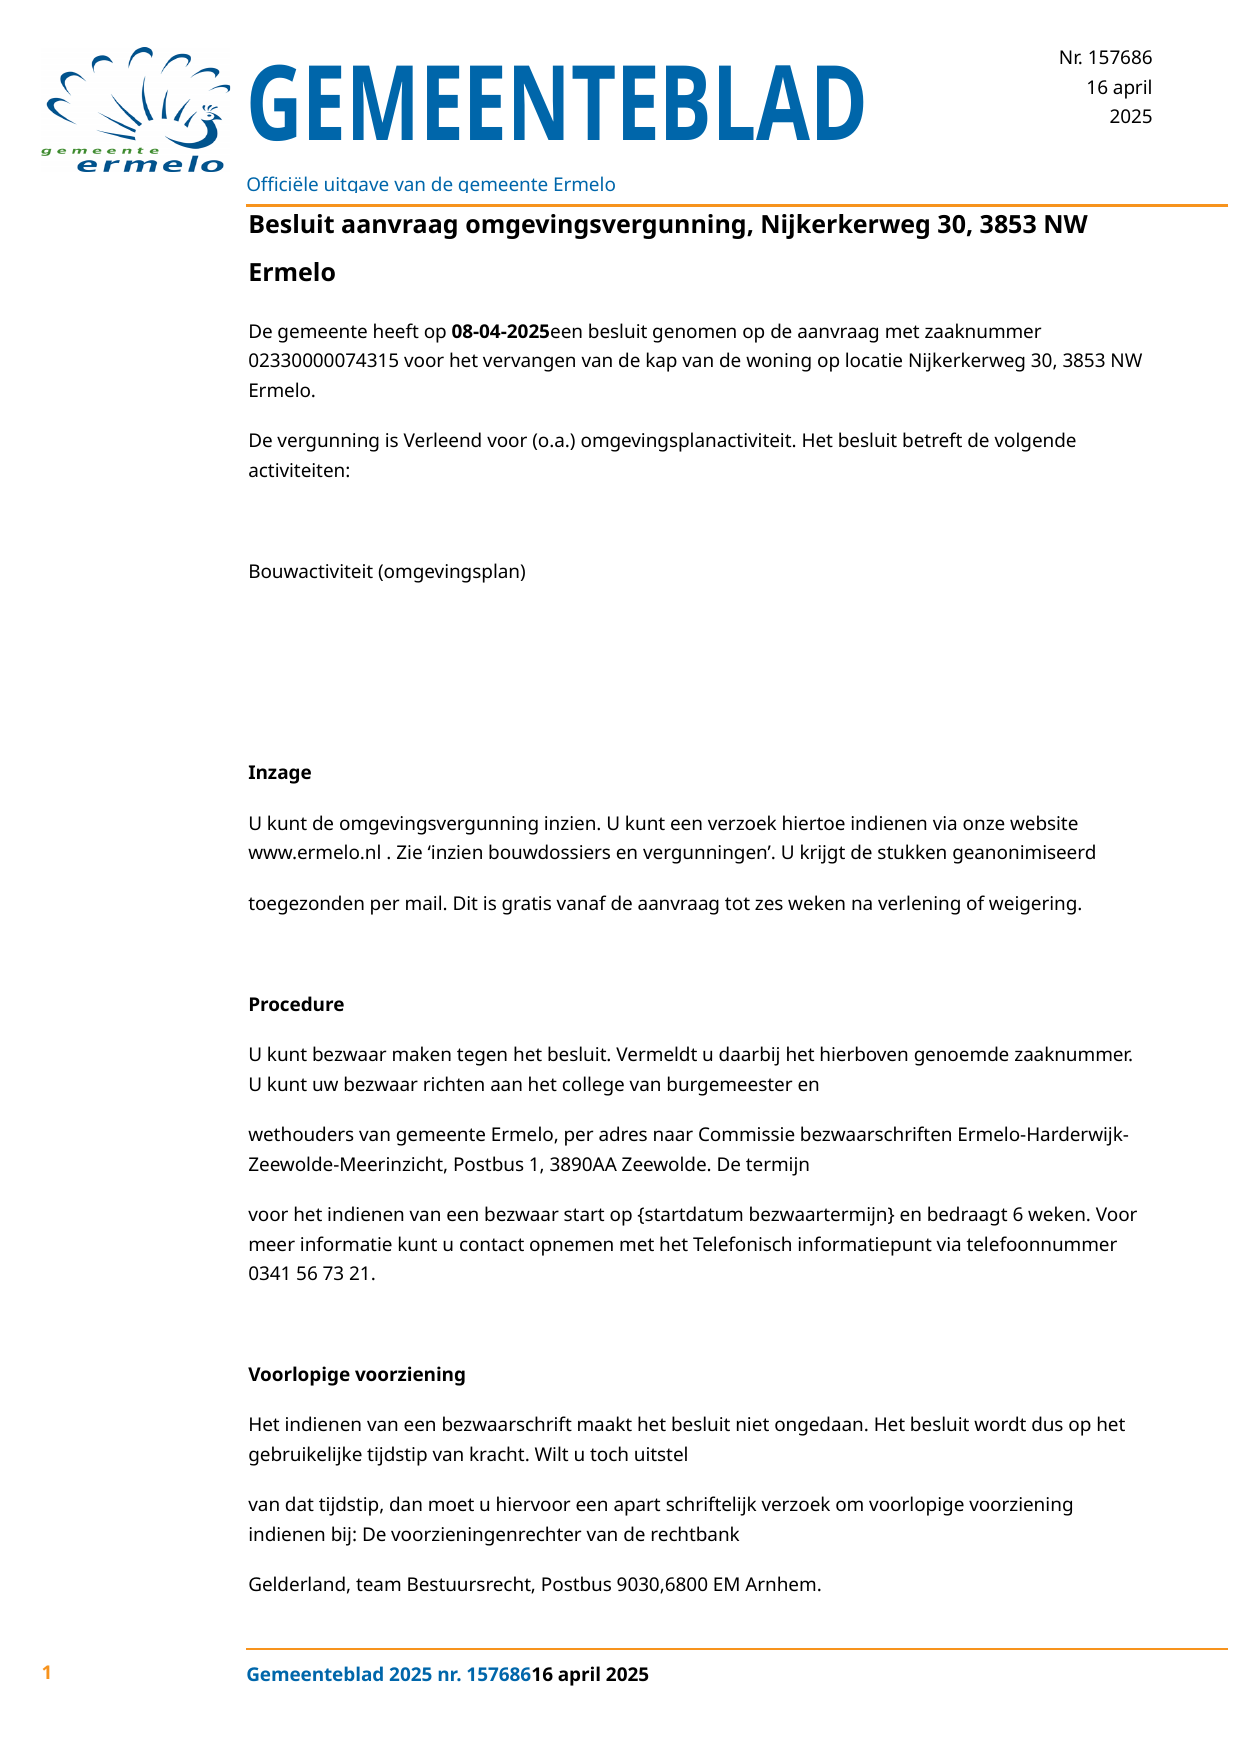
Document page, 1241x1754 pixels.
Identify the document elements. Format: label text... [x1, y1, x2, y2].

text Inzage [248, 759, 1152, 785]
text De vergunning is Verleend voor (o.a.) omgevingsplanactiviteit. Het besluit betreft de volgende activiteiten: [248, 427, 1152, 483]
text Voorlopige voorziening [248, 1361, 1152, 1387]
picture [41, 47, 231, 172]
text Procedure [248, 991, 1152, 1017]
text toegezonden per mail. Dit is gratis vanaf de aanvraag tot zes weken na verlening of weigering. [248, 890, 1152, 916]
text De gemeente heeft op 08-04-2025een besluit genomen op de aanvraag met zaaknummer 02330000074315 voor het vervangen van de kap van de woning op locatie Nijkerkerweg 30, 3853 NW Ermelo. [248, 318, 1152, 403]
text van dat tijdstip, dan moet u hiervoor een apart schriftelijk verzoek om voorlopige voorziening indienen bij: De voorzieningenrechter van de rechtbank [248, 1492, 1152, 1547]
text Bouwactiviteit (omgevingsplan) [248, 558, 1152, 584]
text U kunt de omgevingsvergunning inzien. U kunt een verzoek hiertoe indienen via onze website www.ermelo.nl . Zie ‘inzien bouwdossiers en vergunningen’. U krijgt de stukken geanonimiseerd [248, 810, 1152, 865]
text voor het indienen van een bezwaar start op {startdatum bezwaartermijn} en bedraagt 6 weken. Voor meer informatie kunt u contact opnemen met het Telefonisch informatiepunt via telefoonnummer 0341 56 73 21. [248, 1201, 1152, 1286]
text U kunt bezwaar maken tegen het besluit. Vermeldt u daarbij het hierboven genoemde zaaknummer. U kunt uw bezwaar richten aan het college van burgemeester en [248, 1041, 1152, 1097]
text Het indienen van een bezwaarschrift maakt het besluit niet ongedaan. Het besluit wordt dus op het gebruikelijke tijdstip van kracht. Wilt u toch uitstel [248, 1412, 1152, 1467]
text wethouders van gemeente Ermelo, per adres naar Commissie bezwaarschriften Ermelo-Harderwijk-Zeewolde-Meerinzicht, Postbus 1, 3890AA Zeewolde. De termijn [248, 1121, 1152, 1177]
text Besluit aanvraag omgevingsvergunning, Nijkerkerweg 30, 3853 NW Ermelo [248, 207, 1152, 288]
text Gelderland, team Bestuursrecht, Postbus 9030,6800 EM Arnhem. [248, 1572, 1152, 1597]
